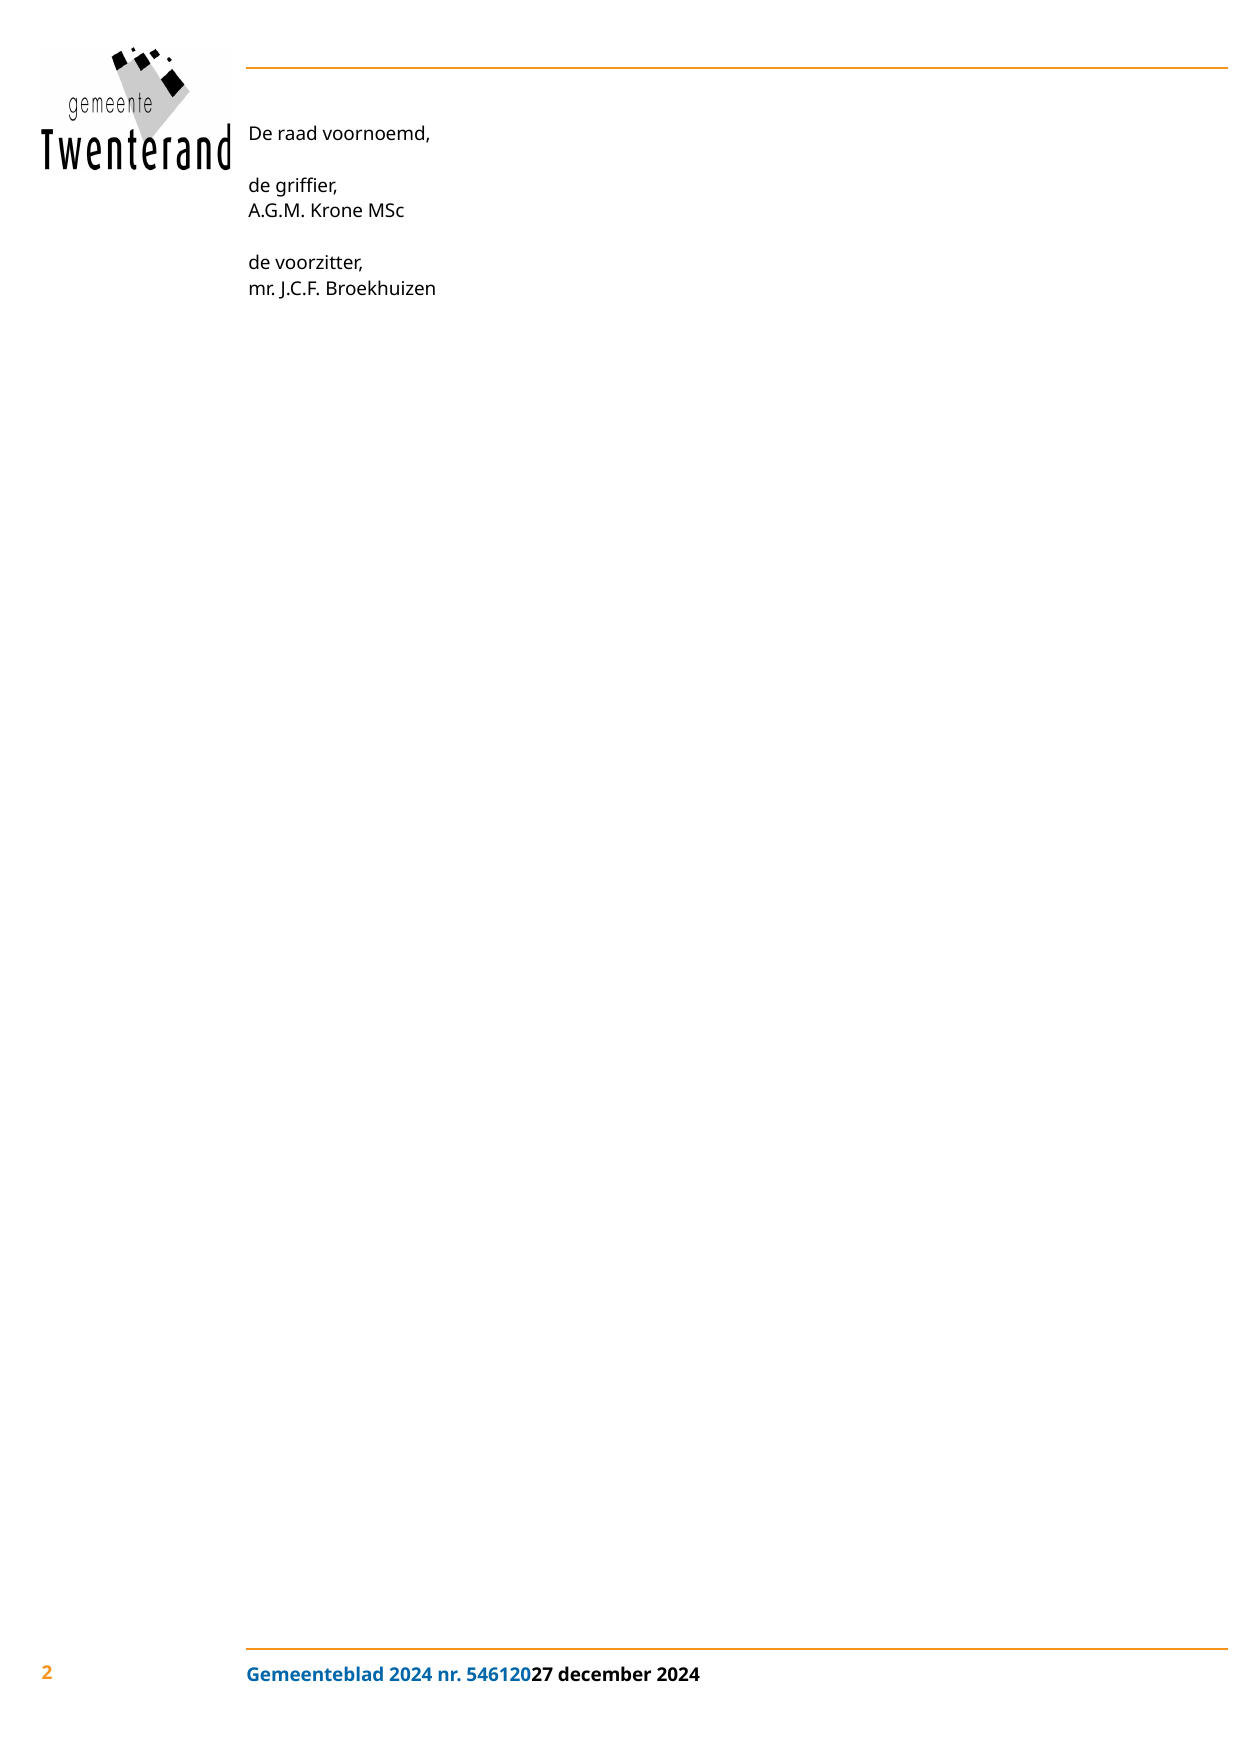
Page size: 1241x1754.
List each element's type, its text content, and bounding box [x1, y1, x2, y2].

text de griffier, [248, 172, 1152, 198]
picture [41, 47, 231, 172]
text mr. J.C.F. Broekhuizen [248, 275, 1152, 301]
text de voorzitter, [248, 249, 1152, 275]
text De raad voornoemd, [248, 121, 1152, 146]
text A.G.M. Krone MSc [248, 198, 1152, 223]
